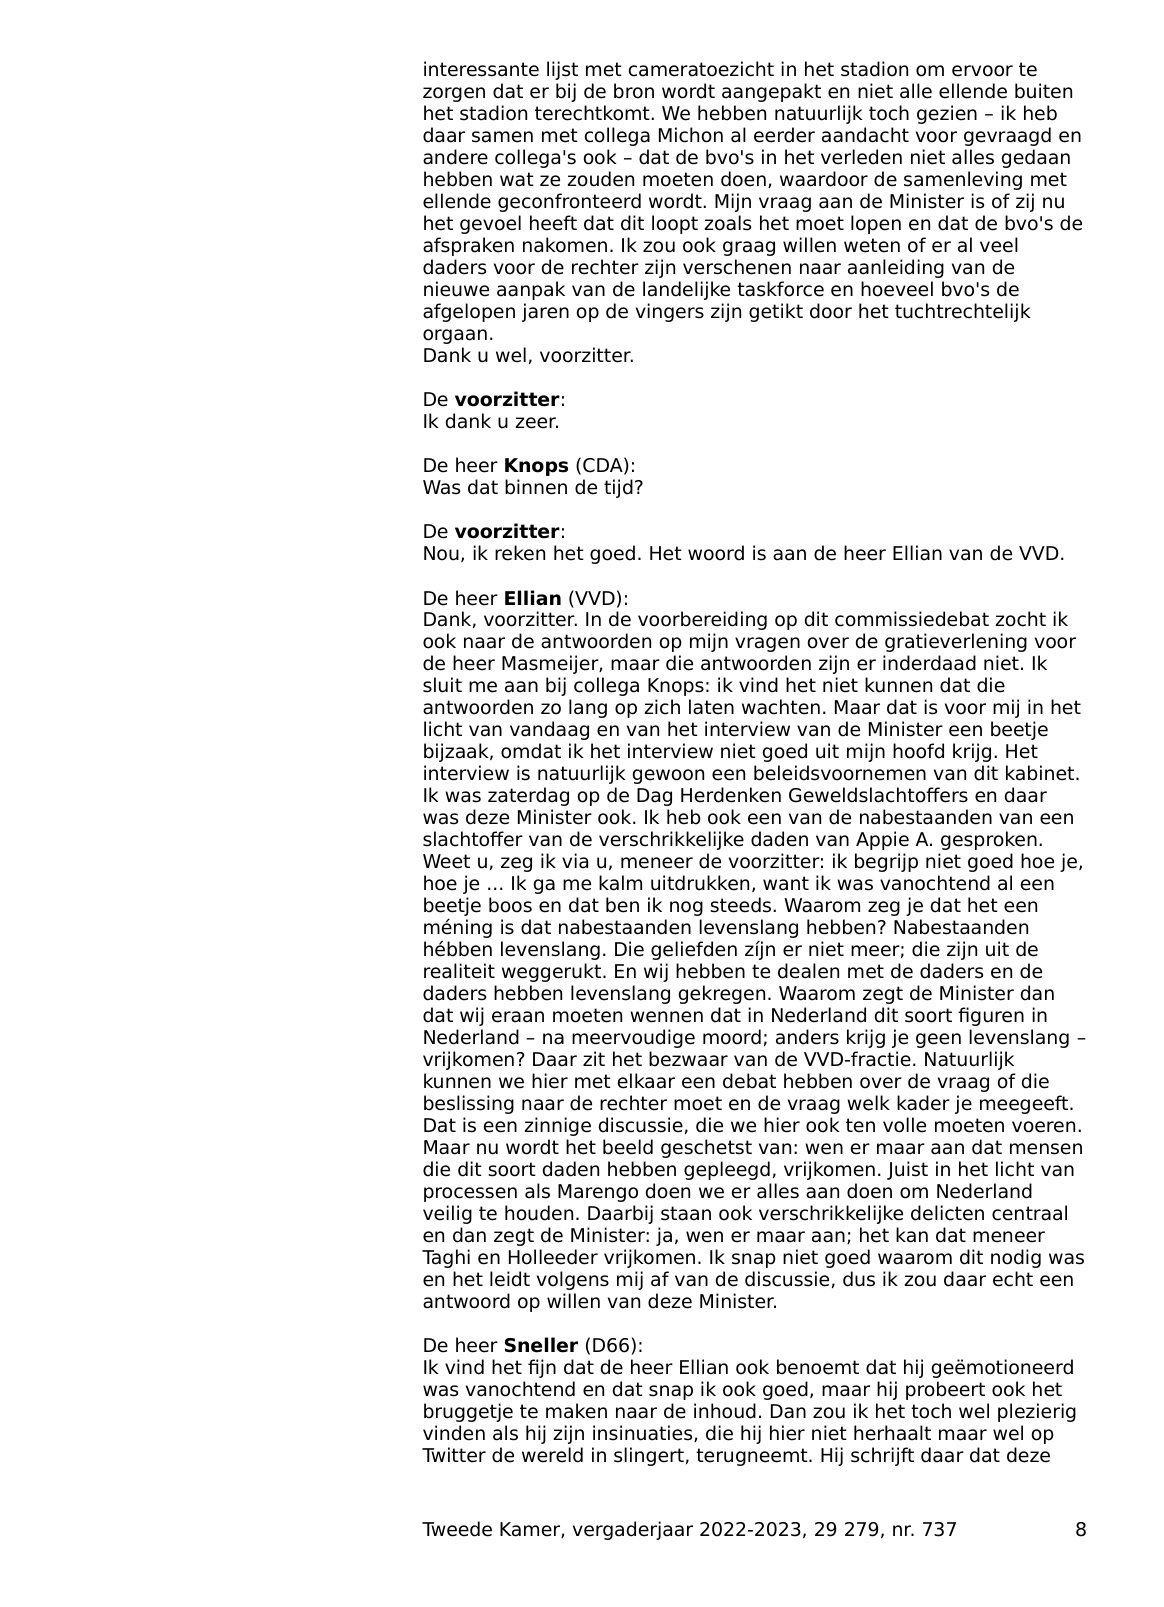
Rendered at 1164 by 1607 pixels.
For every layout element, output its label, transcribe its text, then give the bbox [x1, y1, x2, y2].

text De voorzitter: [422, 521, 1087, 543]
text Ik dank u zeer. [422, 411, 1087, 433]
text De voorzitter: [422, 389, 1087, 411]
text Nou, ik reken het goed. Het woord is aan de heer Ellian van de VVD. [422, 543, 1087, 565]
text Was dat binnen de tijd? [422, 477, 1087, 499]
text Dank, voorzitter. In de voorbereiding op dit commissiedebat zocht ik ook naar de antwoorden op mijn vragen over de gratieverlening voor de heer Masmeijer, maar die antwoorden zijn er inderdaad niet. Ik sluit me aan bij collega Knops: ik vind het niet kunnen dat die antwoorden zo lang op zich laten wachten. Maar dat is voor mij in het licht van vandaag en van het interview van de Minister een beetje bijzaak, omdat ik het interview niet goed uit mijn hoofd krijg. Het interview is natuurlijk gewoon een beleidsvoornemen van dit kabinet. Ik was zaterdag op de Dag Herdenken Geweldslachtoffers en daar was deze Minister ook. Ik heb ook een van de nabestaanden van een slachtoffer van de verschrikkelijke daden van Appie A. gesproken. Weet u, zeg ik via u, meneer de voorzitter: ik begrijp niet goed hoe je, hoe je ... Ik ga me kalm uitdrukken, want ik was vanochtend al een beetje boos en dat ben ik nog steeds. Waarom zeg je dat het een méning is dat nabestaanden levenslang hebben? Nabestaanden hébben levenslang. Die geliefden zíjn er niet meer; die zijn uit de realiteit weggerukt. En wij hebben te dealen met de daders en de daders hebben levenslang gekregen. Waarom zegt de Minister dan dat wij eraan moeten wennen dat in Nederland dit soort figuren in Nederland – na meervoudige moord; anders krijg je geen levenslang – vrijkomen? Daar zit het bezwaar van de VVD-fractie. Natuurlijk kunnen we hier met elkaar een debat hebben over de vraag of die beslissing naar de rechter moet en de vraag welk kader je meegeeft. Dat is een zinnige discussie, die we hier ook ten volle moeten voeren. Maar nu wordt het beeld geschetst van: wen er maar aan dat mensen die dit soort daden hebben gepleegd, vrijkomen. Juist in het licht van processen als Marengo doen we er alles aan doen om Nederland veilig te houden. Daarbij staan ook verschrikkelijke delicten centraal en dan zegt de Minister: ja, wen er maar aan; het kan dat meneer Taghi en Holleeder vrijkomen. Ik snap niet goed waarom dit nodig was en het leidt volgens mij af van de discussie, dus ik zou daar echt een antwoord op willen van deze Minister. [422, 609, 1087, 1313]
text Ik vind het fijn dat de heer Ellian ook benoemt dat hij geëmotioneerd was vanochtend en dat snap ik ook goed, maar hij probeert ook het bruggetje te maken naar de inhoud. Dan zou ik het toch wel plezierig vinden als hij zijn insinuaties, die hij hier niet herhaalt maar wel op Twitter de wereld in slingert, terugneemt. Hij schrijft daar dat deze [422, 1357, 1087, 1467]
text Dank u wel, voorzitter. [422, 345, 1087, 367]
text interessante lijst met cameratoezicht in het stadion om ervoor te zorgen dat er bij de bron wordt aangepakt en niet alle ellende buiten het stadion terechtkomt. We hebben natuurlijk toch gezien – ik heb daar samen met collega Michon al eerder aandacht voor gevraagd en andere collega's ook – dat de bvo's in het verleden niet alles gedaan hebben wat ze zouden moeten doen, waardoor de samenleving met ellende geconfronteerd wordt. Mijn vraag aan de Minister is of zij nu het gevoel heeft dat dit loopt zoals het moet lopen en dat de bvo's de afspraken nakomen. Ik zou ook graag willen weten of er al veel daders voor de rechter zijn verschenen naar aanleiding van de nieuwe aanpak van de landelijke taskforce en hoeveel bvo's de afgelopen jaren op de vingers zijn getikt door het tuchtrechtelijk orgaan. [422, 59, 1087, 345]
text De heer Sneller (D66): [422, 1335, 1087, 1357]
text De heer Knops (CDA): [422, 455, 1087, 477]
text De heer Ellian (VVD): [422, 587, 1087, 609]
